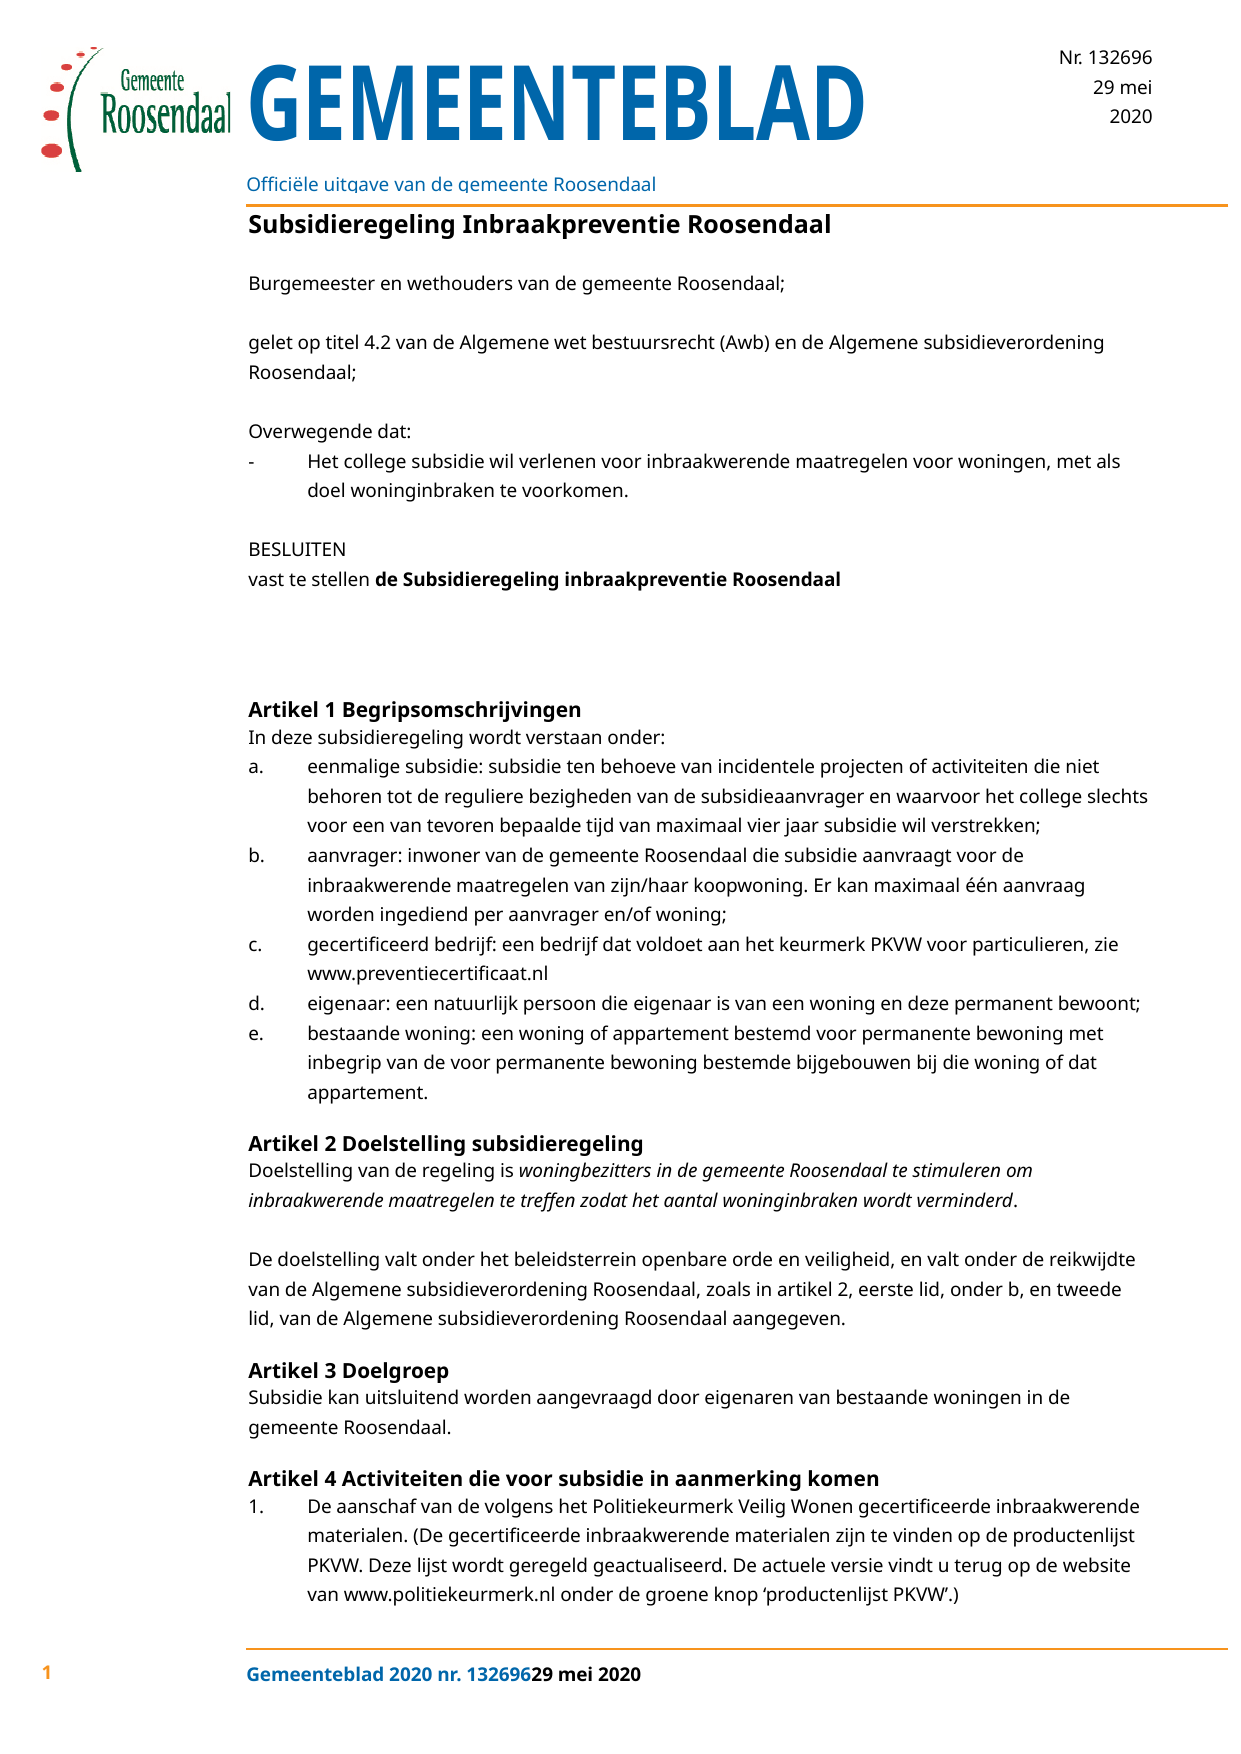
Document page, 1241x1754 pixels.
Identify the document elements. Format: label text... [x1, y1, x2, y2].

text vast te stellen de Subsidieregeling inbraakpreventie Roosendaal [248, 566, 1152, 592]
text In deze subsidieregeling wordt verstaan onder: [248, 724, 1152, 749]
text Subsidieregeling Inbraakpreventie Roosendaal [248, 207, 1152, 241]
list eigenaar: een natuurlijk persoon die eigenaar is van een woning en deze permanent bewoont; [248, 990, 1152, 1016]
text Doelstelling van de regeling is woningbezitters in de gemeente Roosendaal te stimuleren om inbraakwerende maatregelen te treffen zodat het aantal woninginbraken wordt verminderd. [248, 1158, 1152, 1213]
text Artikel 2 Doelstelling subsidieregeling [248, 1129, 1152, 1158]
text Artikel 1 Begripsomschrijvingen [248, 695, 1152, 724]
text Artikel 3 Doelgroep [248, 1356, 1152, 1384]
list Het college subsidie wil verlenen voor inbraakwerende maatregelen voor woningen, met als doel woninginbraken te voorkomen. [248, 448, 1152, 503]
text De doelstelling valt onder het beleidsterrein openbare orde en veiligheid, en valt onder de reikwijdte van de Algemene subsidieverordening Roosendaal, zoals in artikel 2, eerste lid, onder b, en tweede lid, van de Algemene subsidieverordening Roosendaal aangegeven. [248, 1246, 1152, 1331]
text Overwegende dat: [248, 418, 1152, 444]
list gecertificeerd bedrijf: een bedrijf dat voldoet aan het keurmerk PKVW voor particulieren, zie www.preventiecertificaat.nl [248, 931, 1152, 986]
list eenmalige subsidie: subsidie ten behoeve van incidentele projecten of activiteiten die niet behoren tot de reguliere bezigheden van de subsidieaanvrager en waarvoor het college slechts voor een van tevoren bepaalde tijd van maximaal vier jaar subsidie wil verstrekken; [248, 753, 1152, 838]
text Burgemeester en wethouders van de gemeente Roosendaal; [248, 270, 1152, 296]
text gelet op titel 4.2 van de Algemene wet bestuursrecht (Awb) en de Algemene subsidieverordening Roosendaal; [248, 329, 1152, 385]
text Artikel 4 Activiteiten die voor subsidie in aanmerking komen [248, 1464, 1152, 1493]
text BESLUITEN [248, 537, 1152, 562]
list bestaande woning: een woning of appartement bestemd voor permanente bewoning met inbegrip van de voor permanente bewoning bestemde bijgebouwen bij die woning of dat appartement. [248, 1020, 1152, 1104]
list aanvrager: inwoner van de gemeente Roosendaal die subsidie aanvraagt voor de inbraakwerende maatregelen van zijn/haar koopwoning. Er kan maximaal één aanvraag worden ingediend per aanvrager en/of woning; [248, 842, 1152, 927]
picture [41, 47, 231, 172]
list De aanschaf van de volgens het Politiekeurmerk Veilig Wonen gecertificeerde inbraakwerende materialen. (De gecertificeerde inbraakwerende materialen zijn te vinden op de productenlijst PKVW. Deze lijst wordt geregeld geactualiseerd. De actuele versie vindt u terug op de website van www.politiekeurmerk.nl onder de groene knop ‘productenlijst PKVW’.) [248, 1493, 1152, 1607]
text Subsidie kan uitsluitend worden aangevraagd door eigenaren van bestaande woningen in de gemeente Roosendaal. [248, 1384, 1152, 1440]
